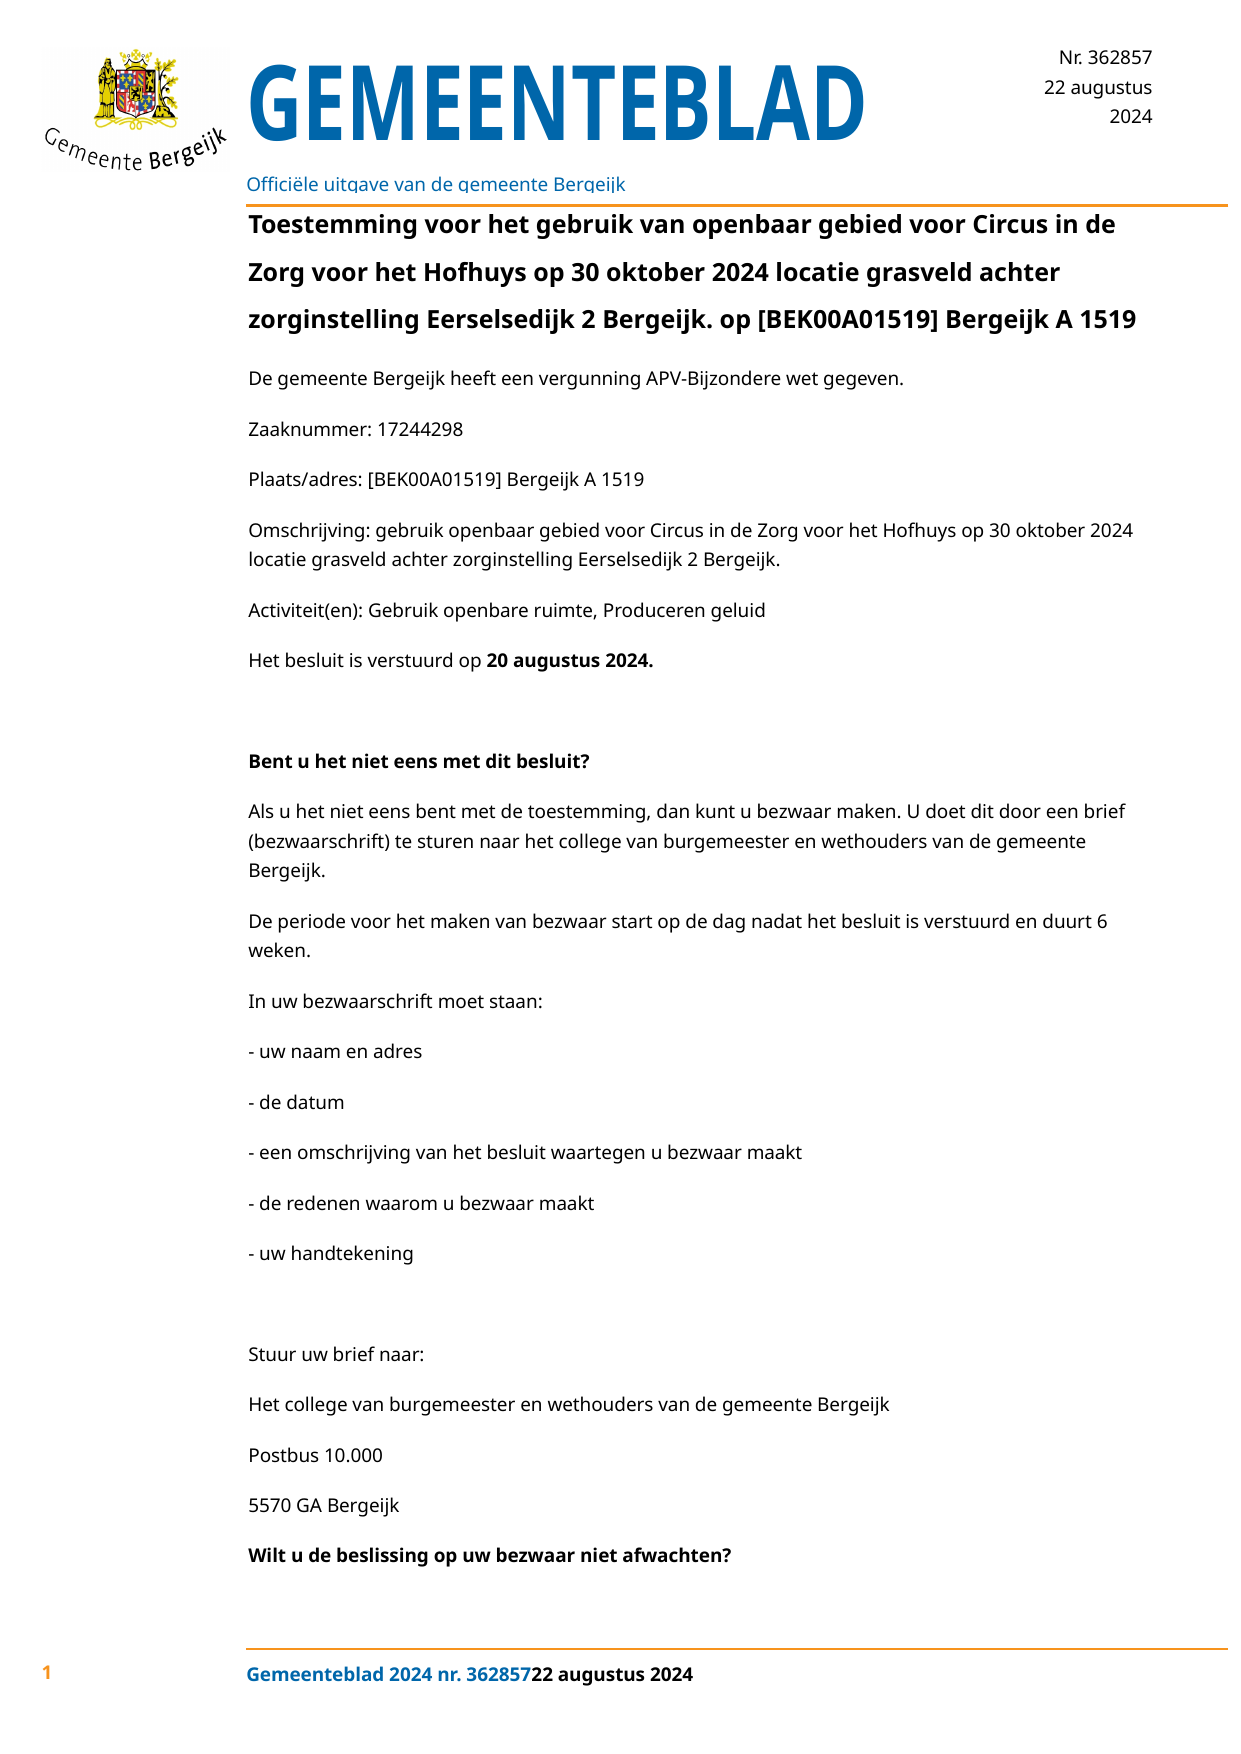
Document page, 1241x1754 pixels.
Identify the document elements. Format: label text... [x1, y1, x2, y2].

text - een omschrijving van het besluit waartegen u bezwaar maakt [248, 1139, 1152, 1165]
picture [41, 47, 231, 172]
text Omschrijving: gebruik openbaar gebied voor Circus in de Zorg voor het Hofhuys op 30 oktober 2024 locatie grasveld achter zorginstelling Eerselsedijk 2 Bergeijk. [248, 517, 1152, 572]
text Wilt u de beslissing op uw bezwaar niet afwachten? [248, 1543, 1152, 1568]
text - uw handtekening [248, 1240, 1152, 1266]
text Als u het niet eens bent met de toestemming, dan kunt u bezwaar maken. U doet dit door een brief (bezwaarschrift) te sturen naar het college van burgemeester en wethouders van de gemeente Bergeijk. [248, 798, 1152, 883]
text Stuur uw brief naar: [248, 1341, 1152, 1367]
text Het besluit is verstuurd op 20 augustus 2024. [248, 647, 1152, 673]
text Postbus 10.000 [248, 1442, 1152, 1467]
text Plaats/adres: [BEK00A01519] Bergeijk A 1519 [248, 466, 1152, 492]
text In uw bezwaarschrift moet staan: [248, 988, 1152, 1014]
text 5570 GA Bergeijk [248, 1492, 1152, 1518]
text Het college van burgemeester en wethouders van de gemeente Bergeijk [248, 1391, 1152, 1417]
text - de datum [248, 1089, 1152, 1114]
text Bent u het niet eens met dit besluit? [248, 748, 1152, 774]
text De gemeente Bergeijk heeft een vergunning APV-Bijzondere wet gegeven. [248, 366, 1152, 391]
text - de redenen waarom u bezwaar maakt [248, 1190, 1152, 1215]
text De periode voor het maken van bezwaar start op de dag nadat het besluit is verstuurd en duurt 6 weken. [248, 908, 1152, 963]
text Activiteit(en): Gebruik openbare ruimte, Produceren geluid [248, 597, 1152, 622]
text - uw naam en adres [248, 1038, 1152, 1064]
text Toestemming voor het gebruik van openbaar gebied voor Circus in de Zorg voor het Hofhuys op 30 oktober 2024 locatie grasveld achter zorginstelling Eerselsedijk 2 Bergeijk. op [BEK00A01519] Bergeijk A 1519 [248, 207, 1152, 336]
text Zaaknummer: 17244298 [248, 416, 1152, 442]
